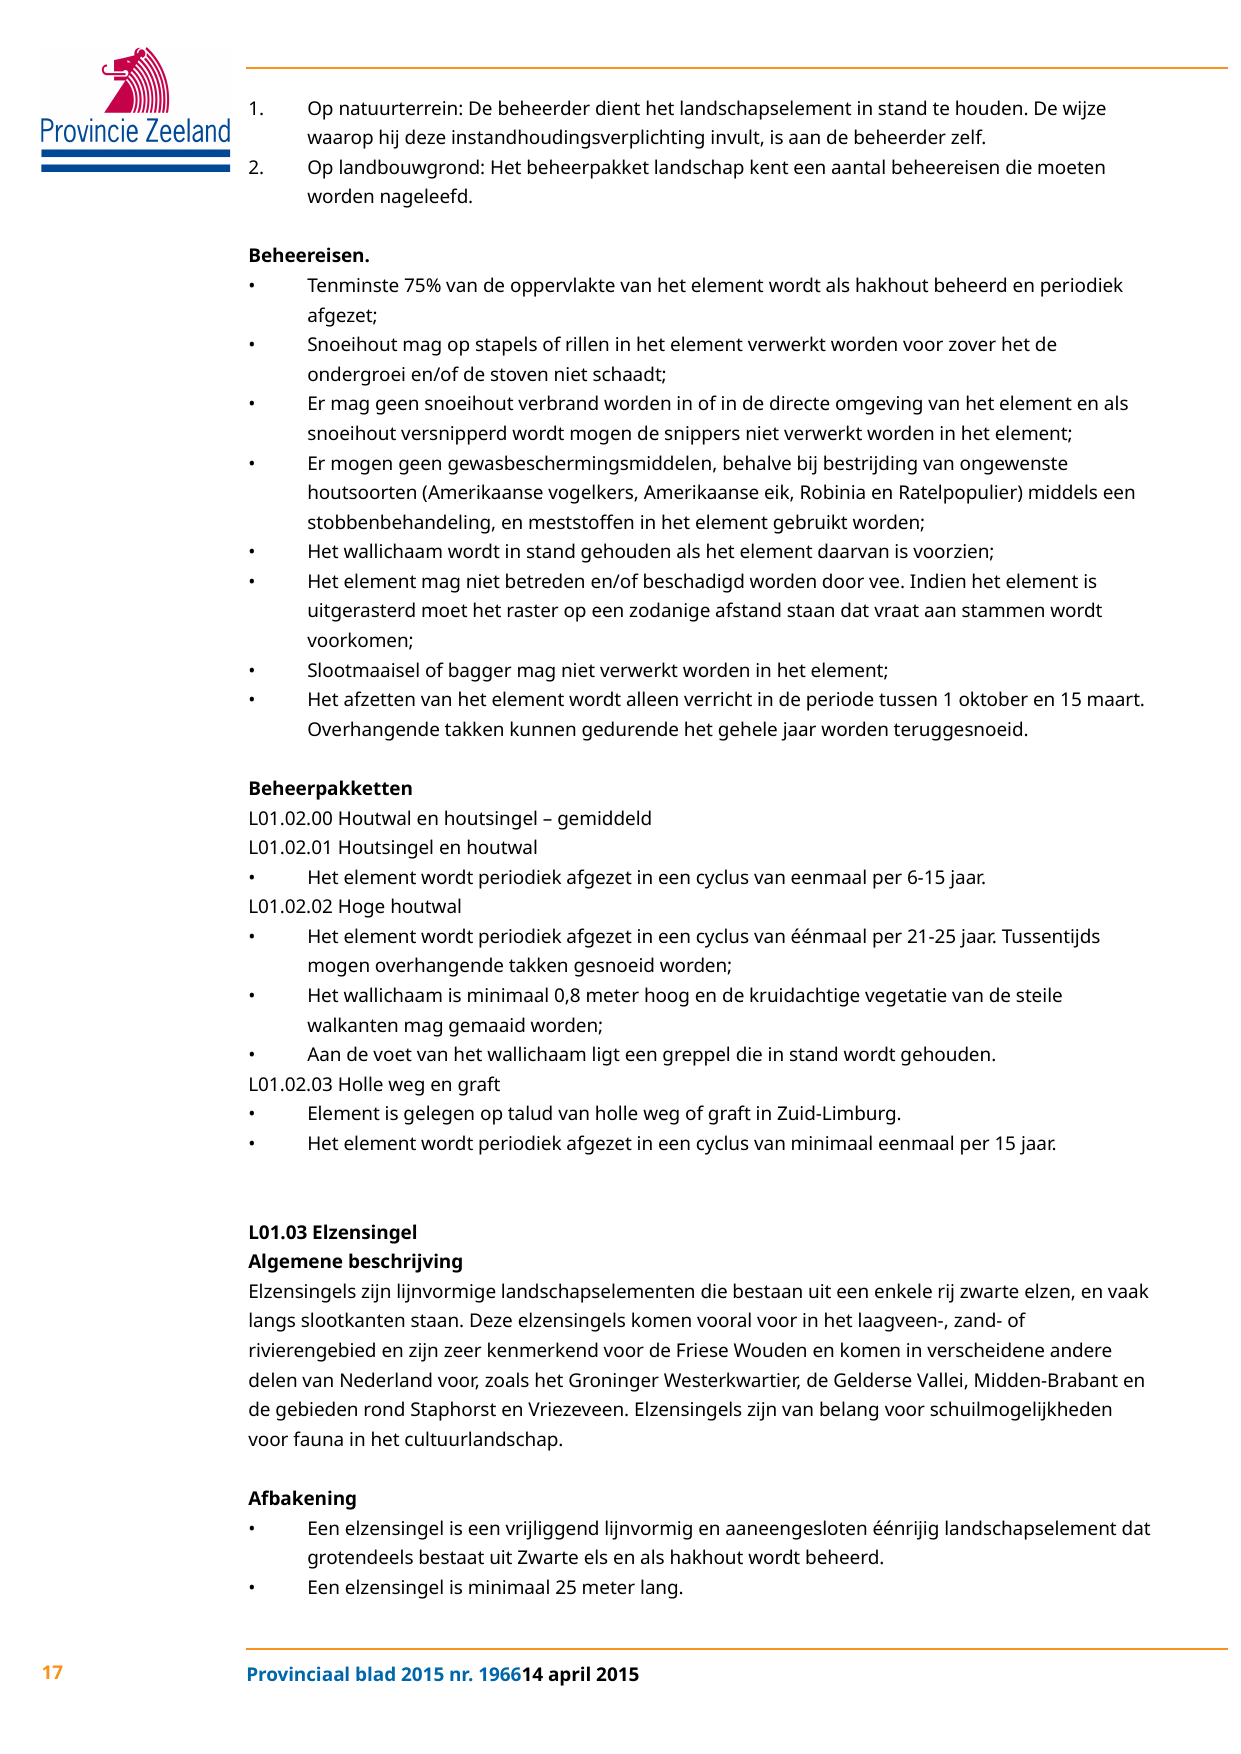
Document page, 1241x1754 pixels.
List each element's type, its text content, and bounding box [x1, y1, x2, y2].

list Het element wordt periodiek afgezet in een cyclus van éénmaal per 21-25 jaar. Tussentijds mogen overhangende takken gesnoeid worden; [248, 923, 1152, 978]
picture [41, 47, 231, 172]
list Een elzensingel is minimaal 25 meter lang. [248, 1574, 1152, 1600]
list Op natuurterrein: De beheerder dient het landschapselement in stand te houden. De wijze waarop hij deze instandhoudingsverplichting invult, is aan de beheerder zelf. [248, 95, 1152, 150]
list Het wallichaam wordt in stand gehouden als het element daarvan is voorzien; [248, 538, 1152, 564]
text Afbakening [248, 1485, 1152, 1511]
text Beheerpakketten [248, 775, 1152, 801]
text L01.02.02 Hoge houtwal [248, 893, 1152, 919]
list Het element mag niet betreden en/of beschadigd worden door vee. Indien het element is uitgerasterd moet het raster op een zodanige afstand staan dat vraat aan stammen wordt voorkomen; [248, 568, 1152, 653]
list Er mogen geen gewasbeschermingsmiddelen, behalve bij bestrijding van ongewenste houtsoorten (Amerikaanse vogelkers, Amerikaanse eik, Robinia en Ratelpopulier) middels een stobbenbehandeling, en meststoffen in het element gebruikt worden; [248, 450, 1152, 535]
list Er mag geen snoeihout verbrand worden in of in de directe omgeving van het element en als snoeihout versnipperd wordt mogen de snippers niet verwerkt worden in het element; [248, 391, 1152, 446]
list Het afzetten van het element wordt alleen verricht in de periode tussen 1 oktober en 15 maart. Overhangende takken kunnen gedurende het gehele jaar worden teruggesnoeid. [248, 686, 1152, 742]
text Beheereisen. [248, 243, 1152, 268]
list Snoeihout mag op stapels of rillen in het element verwerkt worden voor zover het de ondergroei en/of de stoven niet schaadt; [248, 331, 1152, 387]
list Het element wordt periodiek afgezet in een cyclus van eenmaal per 6-15 jaar. [248, 864, 1152, 890]
list Aan de voet van het wallichaam ligt een greppel die in stand wordt gehouden. [248, 1041, 1152, 1067]
text Algemene beschrijving [248, 1248, 1152, 1274]
list Het element wordt periodiek afgezet in een cyclus van minimaal eenmaal per 15 jaar. [248, 1130, 1152, 1156]
list Een elzensingel is een vrijliggend lijnvormig en aaneengesloten éénrijig landschapselement dat grotendeels bestaat uit Zwarte els en als hakhout wordt beheerd. [248, 1515, 1152, 1570]
list Element is gelegen op talud van holle weg of graft in Zuid-Limburg. [248, 1101, 1152, 1126]
list Het wallichaam is minimaal 0,8 meter hoog en de kruidachtige vegetatie van de steile walkanten mag gemaaid worden; [248, 982, 1152, 1038]
text L01.02.03 Holle weg en graft [248, 1071, 1152, 1097]
text L01.02.00 Houtwal en houtsingel – gemiddeld [248, 805, 1152, 831]
list Op landbouwgrond: Het beheerpakket landschap kent een aantal beheereisen die moeten worden nageleefd. [248, 154, 1152, 209]
text L01.02.01 Houtsingel en houtwal [248, 834, 1152, 860]
text Elzensingels zijn lijnvormige landschapselementen die bestaan uit een enkele rij zwarte elzen, en vaak langs slootkanten staan. Deze elzensingels komen vooral voor in het laagveen-, zand- of rivierengebied en zijn zeer kenmerkend voor de Friese Wouden en komen in verscheidene andere delen van Nederland voor, zoals het Groninger Westerkwartier, de Gelderse Vallei, Midden-Brabant en de gebieden rond Staphorst en Vriezeveen. Elzensingels zijn van belang voor schuilmogelijkheden voor fauna in het cultuurlandschap. [248, 1278, 1152, 1452]
list Slootmaaisel of bagger mag niet verwerkt worden in het element; [248, 657, 1152, 683]
list Tenminste 75% van de oppervlakte van het element wordt als hakhout beheerd en periodiek afgezet; [248, 272, 1152, 328]
text L01.03 Elzensingel [248, 1219, 1152, 1245]
